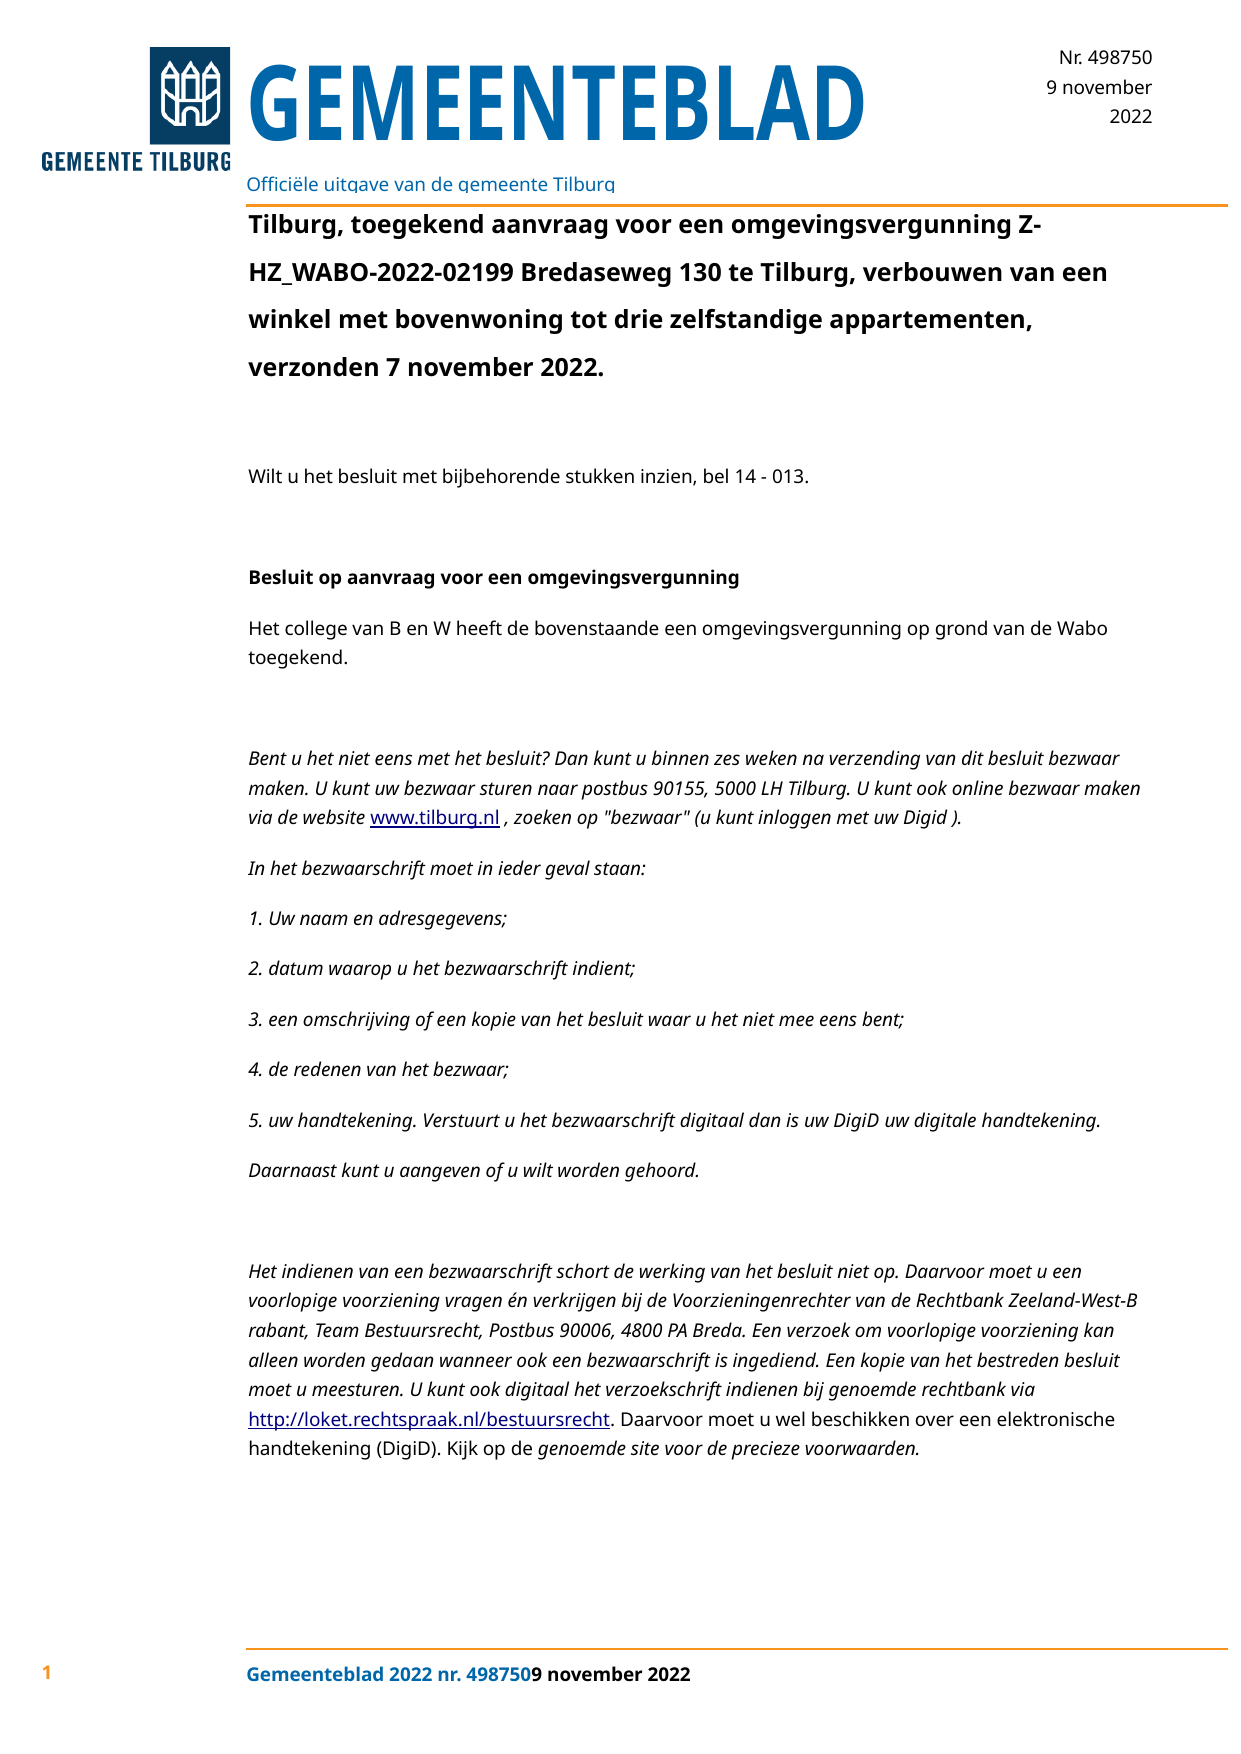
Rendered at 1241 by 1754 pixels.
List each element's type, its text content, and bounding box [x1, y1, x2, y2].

text Tilburg, toegekend aanvraag voor een omgevingsvergunning Z-HZ_WABO-2022-02199 Bredaseweg 130 te Tilburg, verbouwen van een winkel met bovenwoning tot drie zelfstandige appartementen, verzonden 7 november 2022. [248, 207, 1152, 384]
text In het bezwaarschrift moet in ieder geval staan: [248, 855, 1152, 881]
text Daarnaast kunt u aangeven of u wilt worden gehoord. [248, 1157, 1152, 1183]
text 5. uw handtekening. Verstuurt u het bezwaarschrift digitaal dan is uw DigiD uw digitale handtekening. [248, 1107, 1152, 1133]
text Besluit op aanvraag voor een omgevingsvergunning [248, 564, 1152, 590]
text Het indienen van een bezwaarschrift schort de werking van het besluit niet op. Daarvoor moet u een voorlopige voorziening vragen én verkrijgen bij de Voorzieningenrechter van de Rechtbank Zeeland-West-B rabant, Team Bestuursrecht, Postbus 90006, 4800 PA Breda. Een verzoek om voorlopige voorziening kan alleen worden gedaan wanneer ook een bezwaarschrift is ingediend. Een kopie van het bestreden besluit moet u meesturen. U kunt ook digitaal het verzoekschrift indienen bij genoemde rechtbank via http://loket.rechtspraak.nl/bestuursrecht. Daarvoor moet u wel beschikken over een elektronische handtekening (DigiD). Kijk op de genoemde site voor de precieze voorwaarden. [248, 1258, 1152, 1461]
text 3. een omschrijving of een kopie van het besluit waar u het niet mee eens bent; [248, 1006, 1152, 1032]
text 2. datum waarop u het bezwaarschrift indient; [248, 956, 1152, 981]
text 1. Uw naam en adresgegevens; [248, 905, 1152, 931]
text Bent u het niet eens met het besluit? Dan kunt u binnen zes weken na verzending van dit besluit bezwaar maken. U kunt uw bezwaar sturen naar postbus 90155, 5000 LH Tilburg. U kunt ook online bezwaar maken via de website www.tilburg.nl , zoeken op "bezwaar" (u kunt inloggen met uw Digid ). [248, 745, 1152, 830]
picture [41, 47, 231, 172]
text Het college van B en W heeft de bovenstaande een omgevingsvergunning op grond van de Wabo toegekend. [248, 615, 1152, 670]
text Wilt u het besluit met bijbehorende stukken inzien, bel 14 - 013. [248, 463, 1152, 489]
text 4. de redenen van het bezwaar; [248, 1056, 1152, 1082]
